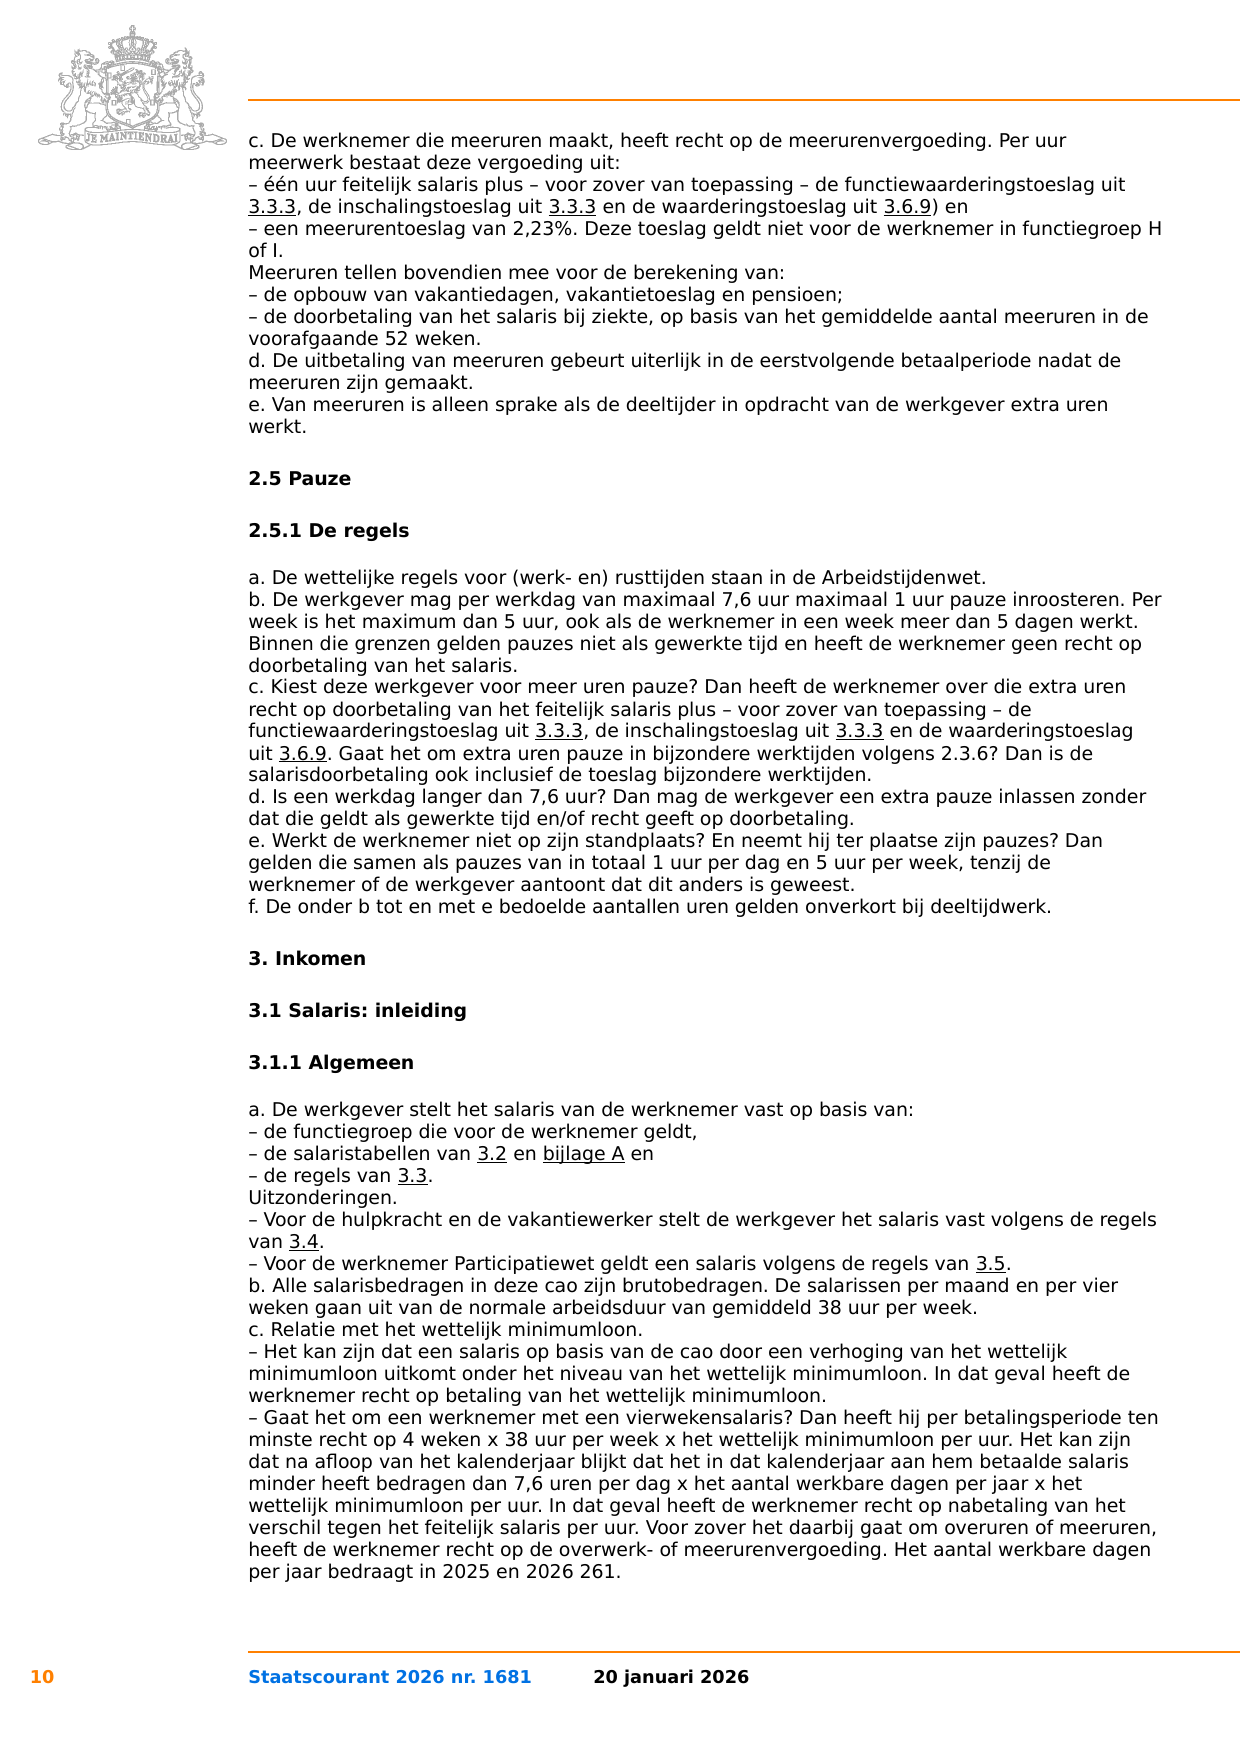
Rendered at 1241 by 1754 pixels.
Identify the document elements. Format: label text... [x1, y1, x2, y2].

subtitle 3.1 Salaris: inleiding [248, 1000, 1163, 1022]
text – één uur feitelijk salaris plus – voor zover van toepassing – de functiewaarderingstoeslag uit 3.3.3, de inschalingstoeslag uit 3.3.3 en de waarderingstoeslag uit 3.6.9) en [248, 174, 1163, 218]
text f. De onder b tot en met e bedoelde aantallen uren gelden onverkort bij deeltijdwerk. [248, 896, 1163, 918]
subtitle 2.5.1 De regels [248, 519, 1163, 542]
text b. Alle salarisbedragen in deze cao zijn brutobedragen. De salarissen per maand en per vier weken gaan uit van de normale arbeidsduur van gemiddeld 38 uur per week. [248, 1275, 1163, 1319]
text – de salaristabellen van 3.2 en bijlage A en [248, 1143, 1163, 1165]
text – Het kan zijn dat een salaris op basis van de cao door een verhoging van het wettelijk minimumloon uitkomt onder het niveau van het wettelijk minimumloon. In dat geval heeft de werknemer recht op betaling van het wettelijk minimumloon. [248, 1341, 1163, 1407]
text e. Van meeruren is alleen sprake als de deeltijder in opdracht van de werkgever extra uren werkt. [248, 394, 1163, 438]
text – een meerurentoeslag van 2,23%. Deze toeslag geldt niet voor de werknemer in functiegroep H of I. [248, 218, 1163, 262]
text d. De uitbetaling van meeruren gebeurt uiterlijk in de eerstvolgende betaalperiode nadat de meeruren zijn gemaakt. [248, 350, 1163, 394]
picture [38, 25, 227, 150]
text a. De werkgever stelt het salaris van de werknemer vast op basis van: [248, 1099, 1163, 1121]
text – de functiegroep die voor de werknemer geldt, [248, 1121, 1163, 1143]
text c. De werknemer die meeruren maakt, heeft recht op de meerurenvergoeding. Per uur meerwerk bestaat deze vergoeding uit: [248, 130, 1163, 174]
text – Voor de werknemer Participatiewet geldt een salaris volgens de regels van 3.5. [248, 1253, 1163, 1275]
text – de opbouw van vakantiedagen, vakantietoeslag en pensioen; [248, 284, 1163, 306]
subtitle 3.1.1 Algemeen [248, 1052, 1163, 1074]
text – Gaat het om een werknemer met een vierwekensalaris? Dan heeft hij per betalingsperiode ten minste recht op 4 weken x 38 uur per week x het wettelijk minimumloon per uur. Het kan zijn dat na afloop van het kalenderjaar blijkt dat het in dat kalenderjaar aan hem betaalde salaris minder heeft bedragen dan 7,6 uren per dag x het aantal werkbare dagen per jaar x het wettelijk minimumloon per uur. In dat geval heeft de werknemer recht op nabetaling van het verschil tegen het feitelijk salaris per uur. Voor zover het daarbij gaat om overuren of meeruren, heeft de werknemer recht op de overwerk- of meerurenvergoeding. Het aantal werkbare dagen per jaar bedraagt in 2025 en 2026 261. [248, 1407, 1163, 1583]
text c. Kiest deze werkgever voor meer uren pauze? Dan heeft de werknemer over die extra uren recht op doorbetaling van het feitelijk salaris plus – voor zover van toepassing – de functiewaarderingstoeslag uit 3.3.3, de inschalingstoeslag uit 3.3.3 en de waarderingstoeslag uit 3.6.9. Gaat het om extra uren pauze in bijzondere werktijden volgens 2.3.6? Dan is de salarisdoorbetaling ook inclusief de toeslag bijzondere werktijden. [248, 676, 1163, 786]
text – Voor de hulpkracht en de vakantiewerker stelt de werkgever het salaris vast volgens de regels van 3.4. [248, 1209, 1163, 1253]
text c. Relatie met het wettelijk minimumloon. [248, 1319, 1163, 1341]
text e. Werkt de werknemer niet op zijn standplaats? En neemt hij ter plaatse zijn pauzes? Dan gelden die samen als pauzes van in totaal 1 uur per dag en 5 uur per week, tenzij de werknemer of de werkgever aantoont dat dit anders is geweest. [248, 830, 1163, 896]
text – de regels van 3.3. [248, 1165, 1163, 1187]
subtitle 2.5 Pauze [248, 468, 1163, 489]
text Uitzonderingen. [248, 1187, 1163, 1209]
text Meeruren tellen bovendien mee voor de berekening van: [248, 262, 1163, 284]
text – de doorbetaling van het salaris bij ziekte, op basis van het gemiddelde aantal meeruren in de voorafgaande 52 weken. [248, 306, 1163, 350]
text a. De wettelijke regels voor (werk- en) rusttijden staan in de Arbeidstijdenwet. [248, 567, 1163, 588]
text b. De werkgever mag per werkdag van maximaal 7,6 uur maximaal 1 uur pauze inroosteren. Per week is het maximum dan 5 uur, ook als de werknemer in een week meer dan 5 dagen werkt. Binnen die grenzen gelden pauzes niet als gewerkte tijd en heeft de werknemer geen recht op doorbetaling van het salaris. [248, 588, 1163, 676]
subtitle 3. Inkomen [248, 948, 1163, 970]
text d. Is een werkdag langer dan 7,6 uur? Dan mag de werkgever een extra pauze inlassen zonder dat die geldt als gewerkte tijd en/of recht geeft op doorbetaling. [248, 786, 1163, 830]
